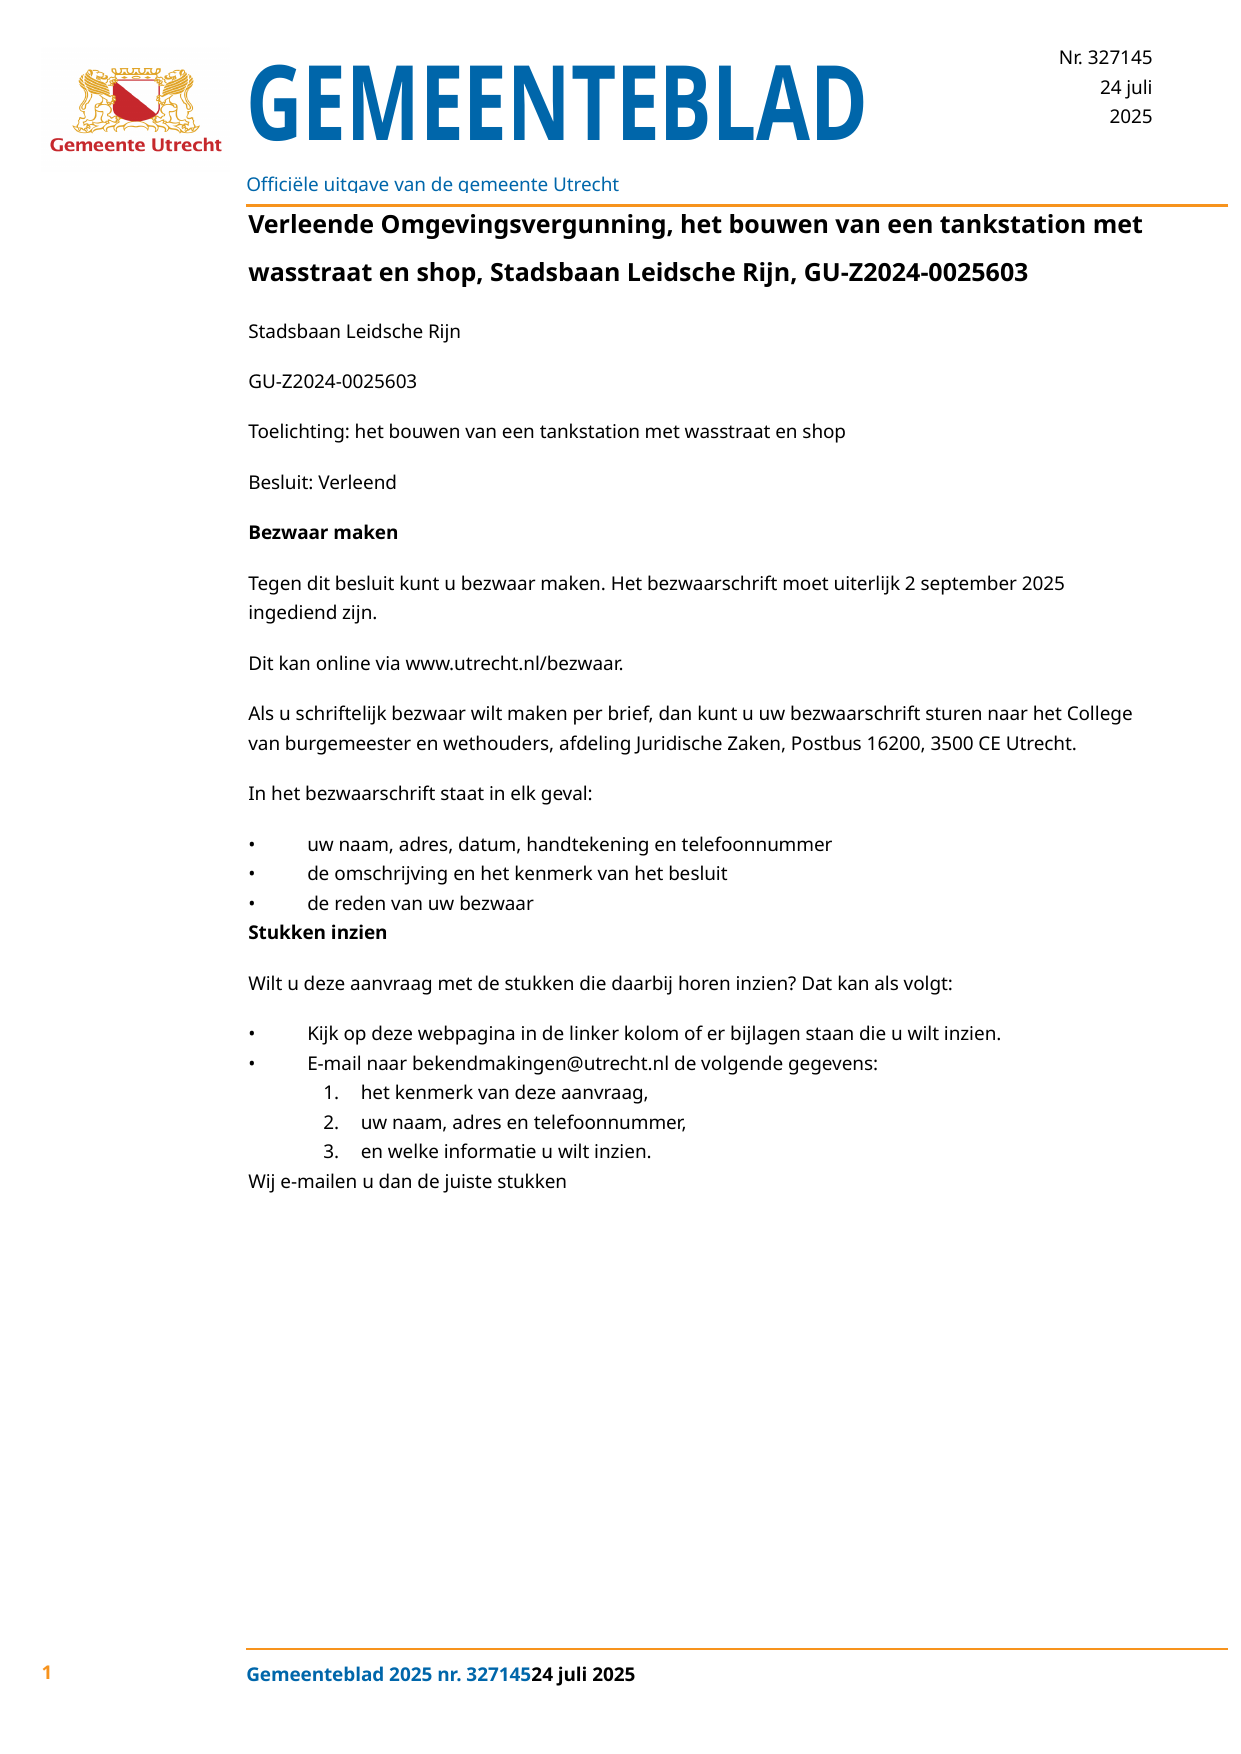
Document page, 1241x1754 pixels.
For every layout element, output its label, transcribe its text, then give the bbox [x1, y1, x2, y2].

list de reden van uw bezwaar [248, 890, 1152, 916]
list uw naam, adres en telefoonnummer, [323, 1109, 1152, 1135]
list en welke informatie u wilt inzien. [323, 1139, 1152, 1164]
list de omschrijving en het kenmerk van het besluit [248, 860, 1152, 886]
text In het bezwaarschrift staat in elk geval: [248, 780, 1152, 806]
list het kenmerk van deze aanvraag, [323, 1079, 1152, 1105]
text Als u schriftelijk bezwaar wilt maken per brief, dan kunt u uw bezwaarschrift sturen naar het College van burgemeester en wethouders, afdeling Juridische Zaken, Postbus 16200, 3500 CE Utrecht. [248, 700, 1152, 756]
list E-mail naar bekendmakingen@utrecht.nl de volgende gegevens: [248, 1050, 1152, 1076]
text Tegen dit besluit kunt u bezwaar maken. Het bezwaarschrift moet uiterlijk 2 september 2025 ingediend zijn. [248, 570, 1152, 625]
list Kijk op deze webpagina in de linker kolom of er bijlagen staan die u wilt inzien. [248, 1020, 1152, 1046]
text Verleende Omgevingsvergunning, het bouwen van een tankstation met wasstraat en shop, Stadsbaan Leidsche Rijn, GU-Z2024-0025603 [248, 207, 1152, 288]
text Wij e-mailen u dan de juiste stukken [248, 1168, 1152, 1194]
text Toelichting: het bouwen van een tankstation met wasstraat en shop [248, 419, 1152, 444]
list uw naam, adres, datum, handtekening en telefoonnummer [248, 831, 1152, 857]
text Bezwaar maken [248, 519, 1152, 545]
text Dit kan online via www.utrecht.nl/bezwaar. [248, 650, 1152, 676]
text GU-Z2024-0025603 [248, 368, 1152, 394]
text Besluit: Verleend [248, 469, 1152, 495]
picture [41, 47, 231, 172]
text Wilt u deze aanvraag met de stukken die daarbij horen inzien? Dat kan als volgt: [248, 970, 1152, 996]
text Stukken inzien [248, 919, 1152, 945]
text Stadsbaan Leidsche Rijn [248, 318, 1152, 344]
